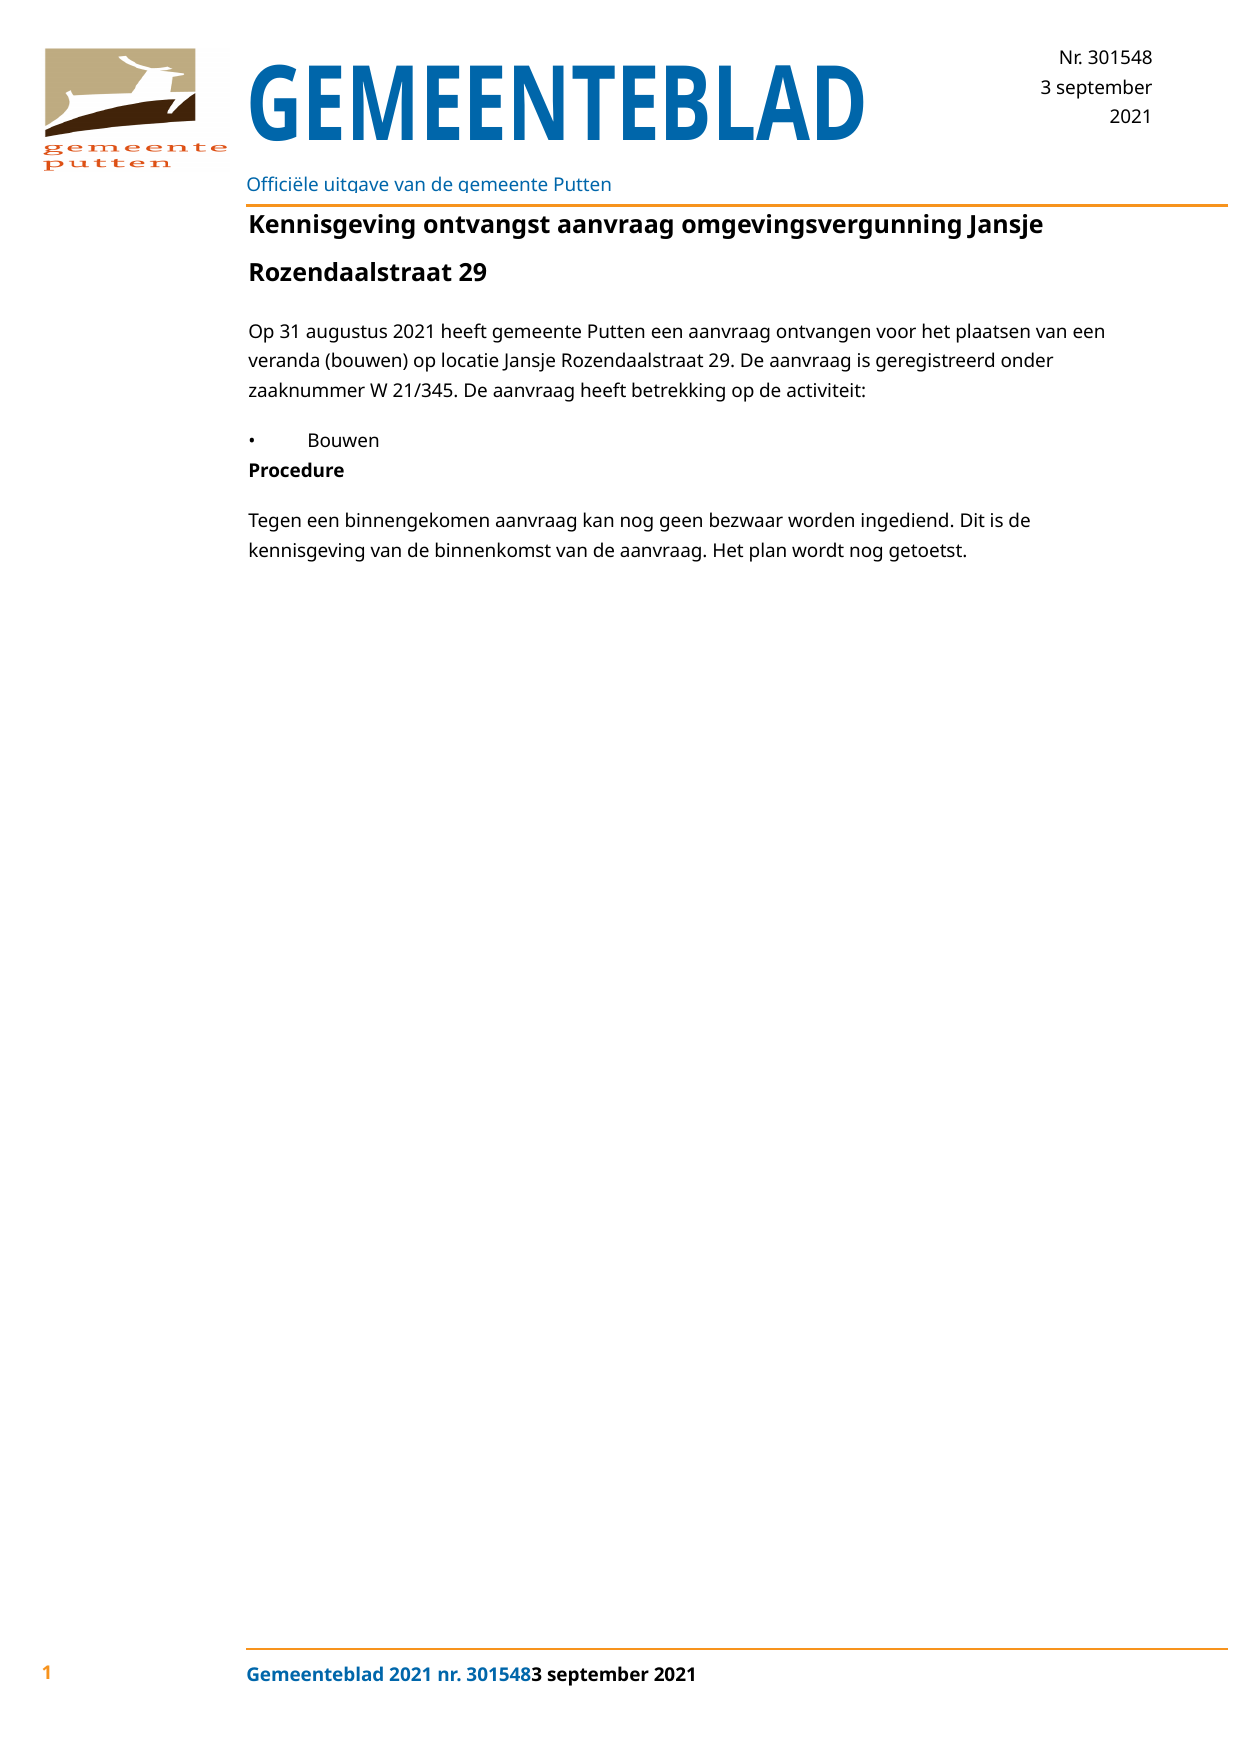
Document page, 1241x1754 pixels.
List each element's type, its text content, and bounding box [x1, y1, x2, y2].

text Procedure [248, 457, 1152, 483]
picture [41, 47, 231, 172]
list Bouwen [248, 427, 1152, 453]
text Op 31 augustus 2021 heeft gemeente Putten een aanvraag ontvangen voor het plaatsen van een veranda (bouwen) op locatie Jansje Rozendaalstraat 29. De aanvraag is geregistreerd onder zaaknummer W 21/345. De aanvraag heeft betrekking op de activiteit: [248, 318, 1152, 403]
text Tegen een binnengekomen aanvraag kan nog geen bezwaar worden ingediend. Dit is de kennisgeving van de binnenkomst van de aanvraag. Het plan wordt nog getoetst. [248, 507, 1152, 563]
text Kennisgeving ontvangst aanvraag omgevingsvergunning Jansje Rozendaalstraat 29 [248, 207, 1152, 288]
